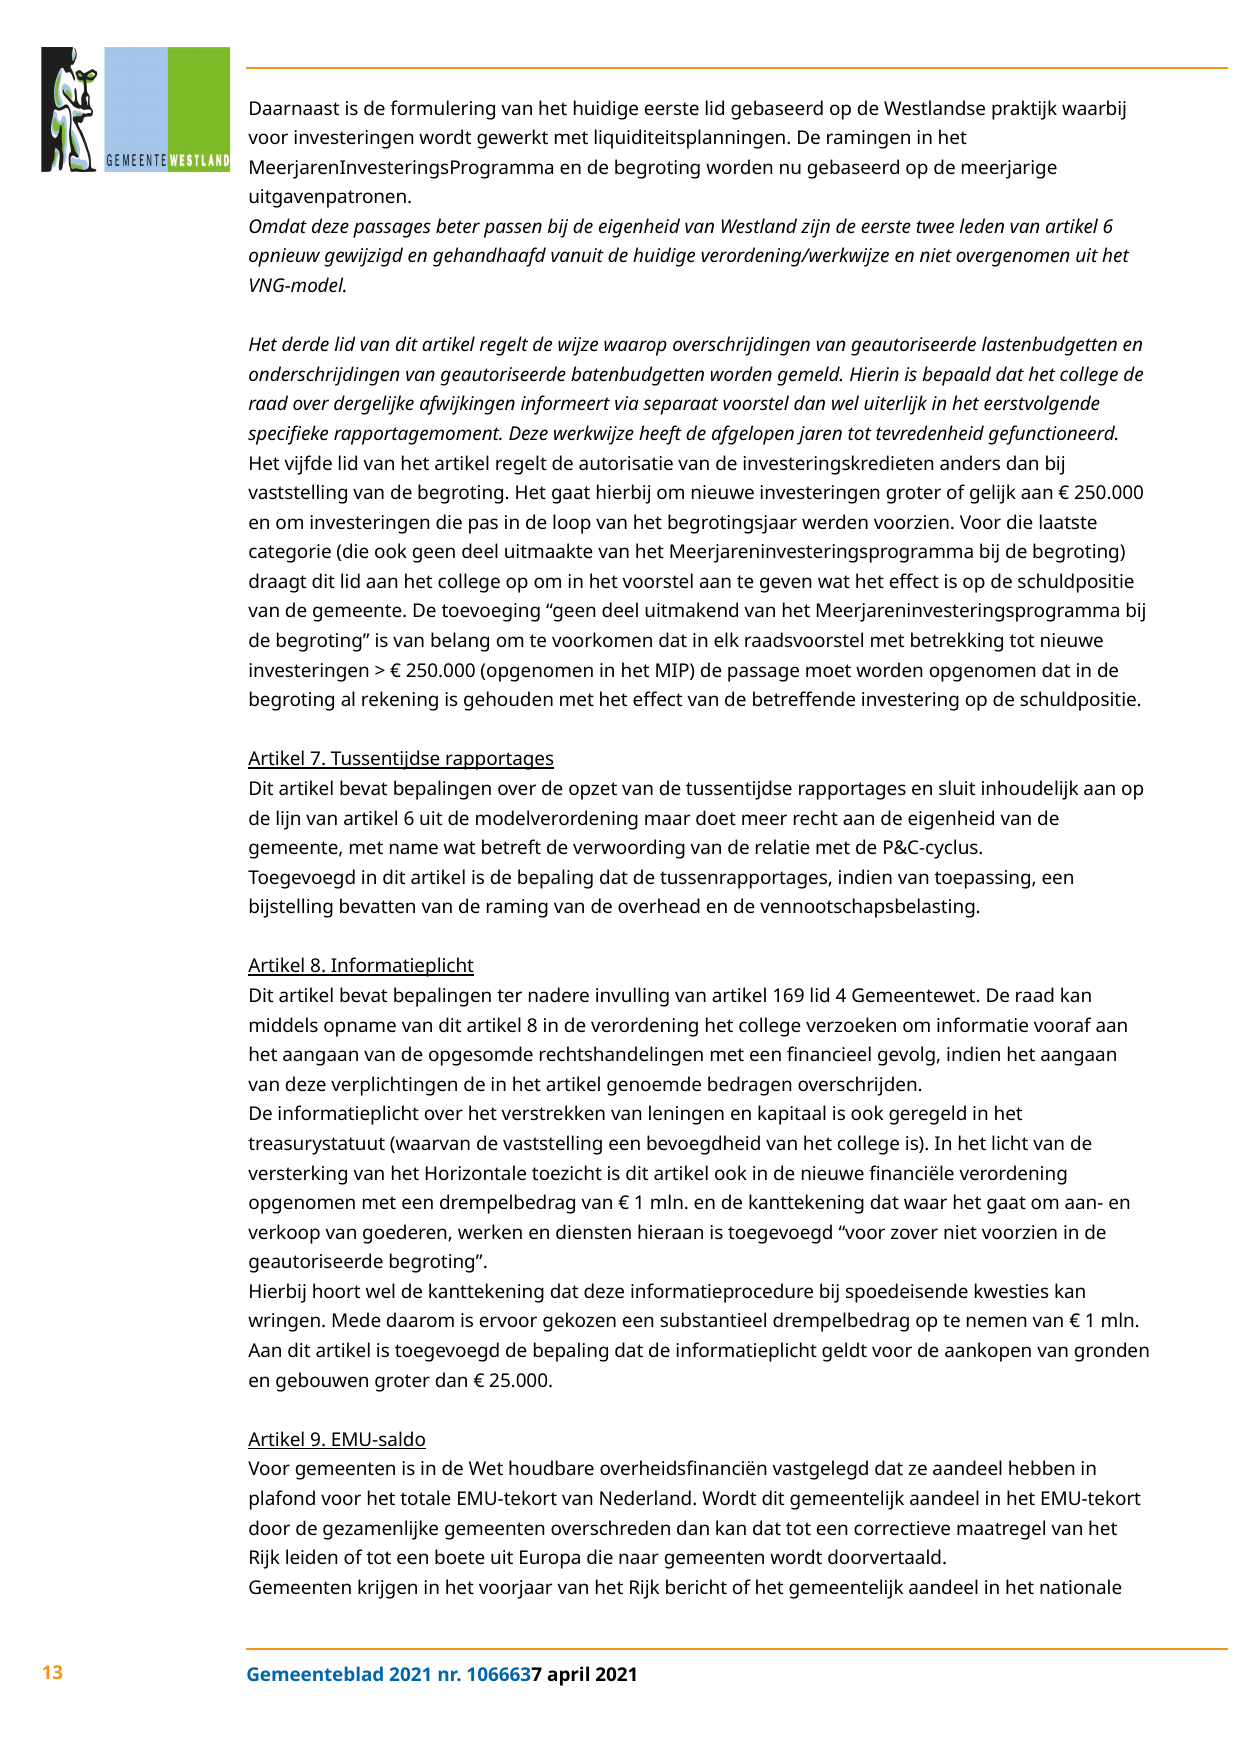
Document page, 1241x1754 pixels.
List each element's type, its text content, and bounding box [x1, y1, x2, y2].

text Dit artikel bevat bepalingen ter nadere invulling van artikel 169 lid 4 Gemeentewet. De raad kan middels opname van dit artikel 8 in de verordening het college verzoeken om informatie vooraf aan het aangaan van de opgesomde rechtshandelingen met een financieel gevolg, indien het aangaan van deze verplichtingen de in het artikel genoemde bedragen overschrijden. [248, 982, 1152, 1097]
picture [41, 47, 231, 172]
text Artikel 9. EMU-saldo [248, 1426, 1152, 1452]
text Artikel 7. Tussentijdse rapportages [248, 746, 1152, 771]
text Dit artikel bevat bepalingen over de opzet van de tussentijdse rapportages en sluit inhoudelijk aan op de lijn van artikel 6 uit de modelverordening maar doet meer recht aan de eigenheid van de gemeente, met name wat betreft de verwoording van de relatie met de P&C-cyclus. [248, 775, 1152, 860]
text De informatieplicht over het verstrekken van leningen en kapitaal is ook geregeld in het treasurystatuut (waarvan de vaststelling een bevoegdheid van het college is). In het licht van de versterking van het Horizontale toezicht is dit artikel ook in de nieuwe financiële verordening opgenomen met een drempelbedrag van € 1 mln. en de kanttekening dat waar het gaat om aan- en verkoop van goederen, werken en diensten hieraan is toegevoegd “voor zover niet voorzien in de geautoriseerde begroting”. [248, 1101, 1152, 1274]
text Het derde lid van dit artikel regelt de wijze waarop overschrijdingen van geautoriseerde lastenbudgetten en onderschrijdingen van geautoriseerde batenbudgetten worden gemeld. Hierin is bepaald dat het college de raad over dergelijke afwijkingen informeert via separaat voorstel dan wel uiterlijk in het eerstvolgende specifieke rapportagemoment. Deze werkwijze heeft de afgelopen jaren tot tevredenheid gefunctioneerd. [248, 331, 1152, 446]
text Daarnaast is de formulering van het huidige eerste lid gebaseerd op de Westlandse praktijk waarbij voor investeringen wordt gewerkt met liquiditeitsplanningen. De ramingen in het MeerjarenInvesteringsProgramma en de begroting worden nu gebaseerd op de meerjarige uitgavenpatronen. [248, 95, 1152, 209]
text Hierbij hoort wel de kanttekening dat deze informatieprocedure bij spoedeisende kwesties kan wringen. Mede daarom is ervoor gekozen een substantieel drempelbedrag op te nemen van € 1 mln. [248, 1278, 1152, 1333]
text Omdat deze passages beter passen bij de eigenheid van Westland zijn de eerste twee leden van artikel 6 opnieuw gewijzigd en gehandhaafd vanuit de huidige verordening/werkwijze en niet overgenomen uit het VNG-model. [248, 213, 1152, 298]
text Toegevoegd in dit artikel is de bepaling dat de tussenrapportages, indien van toepassing, een bijstelling bevatten van de raming van de overhead en de vennootschapsbelasting. [248, 864, 1152, 919]
text Gemeenten krijgen in het voorjaar van het Rijk bericht of het gemeentelijk aandeel in het nationale [248, 1574, 1152, 1600]
text Het vijfde lid van het artikel regelt de autorisatie van de investeringskredieten anders dan bij vaststelling van de begroting. Het gaat hierbij om nieuwe investeringen groter of gelijk aan € 250.000 en om investeringen die pas in de loop van het begrotingsjaar werden voorzien. Voor die laatste categorie (die ook geen deel uitmaakte van het Meerjareninvesteringsprogramma bij de begroting) draagt dit lid aan het college op om in het voorstel aan te geven wat het effect is op de schuldpositie van de gemeente. De toevoeging “geen deel uitmakend van het Meerjareninvesteringsprogramma bij de begroting” is van belang om te voorkomen dat in elk raadsvoorstel met betrekking tot nieuwe investeringen > € 250.000 (opgenomen in het MIP) de passage moet worden opgenomen dat in de begroting al rekening is gehouden met het effect van de betreffende investering op de schuldpositie. [248, 450, 1152, 712]
text Aan dit artikel is toegevoegd de bepaling dat de informatieplicht geldt voor de aankopen van gronden en gebouwen groter dan € 25.000. [248, 1337, 1152, 1393]
text Artikel 8. Informatieplicht [248, 953, 1152, 978]
text Voor gemeenten is in de Wet houdbare overheidsfinanciën vastgelegd dat ze aandeel hebben in plafond voor het totale EMU-tekort van Nederland. Wordt dit gemeentelijk aandeel in het EMU-tekort door de gezamenlijke gemeenten overschreden dan kan dat tot een correctieve maatregel van het Rijk leiden of tot een boete uit Europa die naar gemeenten wordt doorvertaald. [248, 1456, 1152, 1570]
